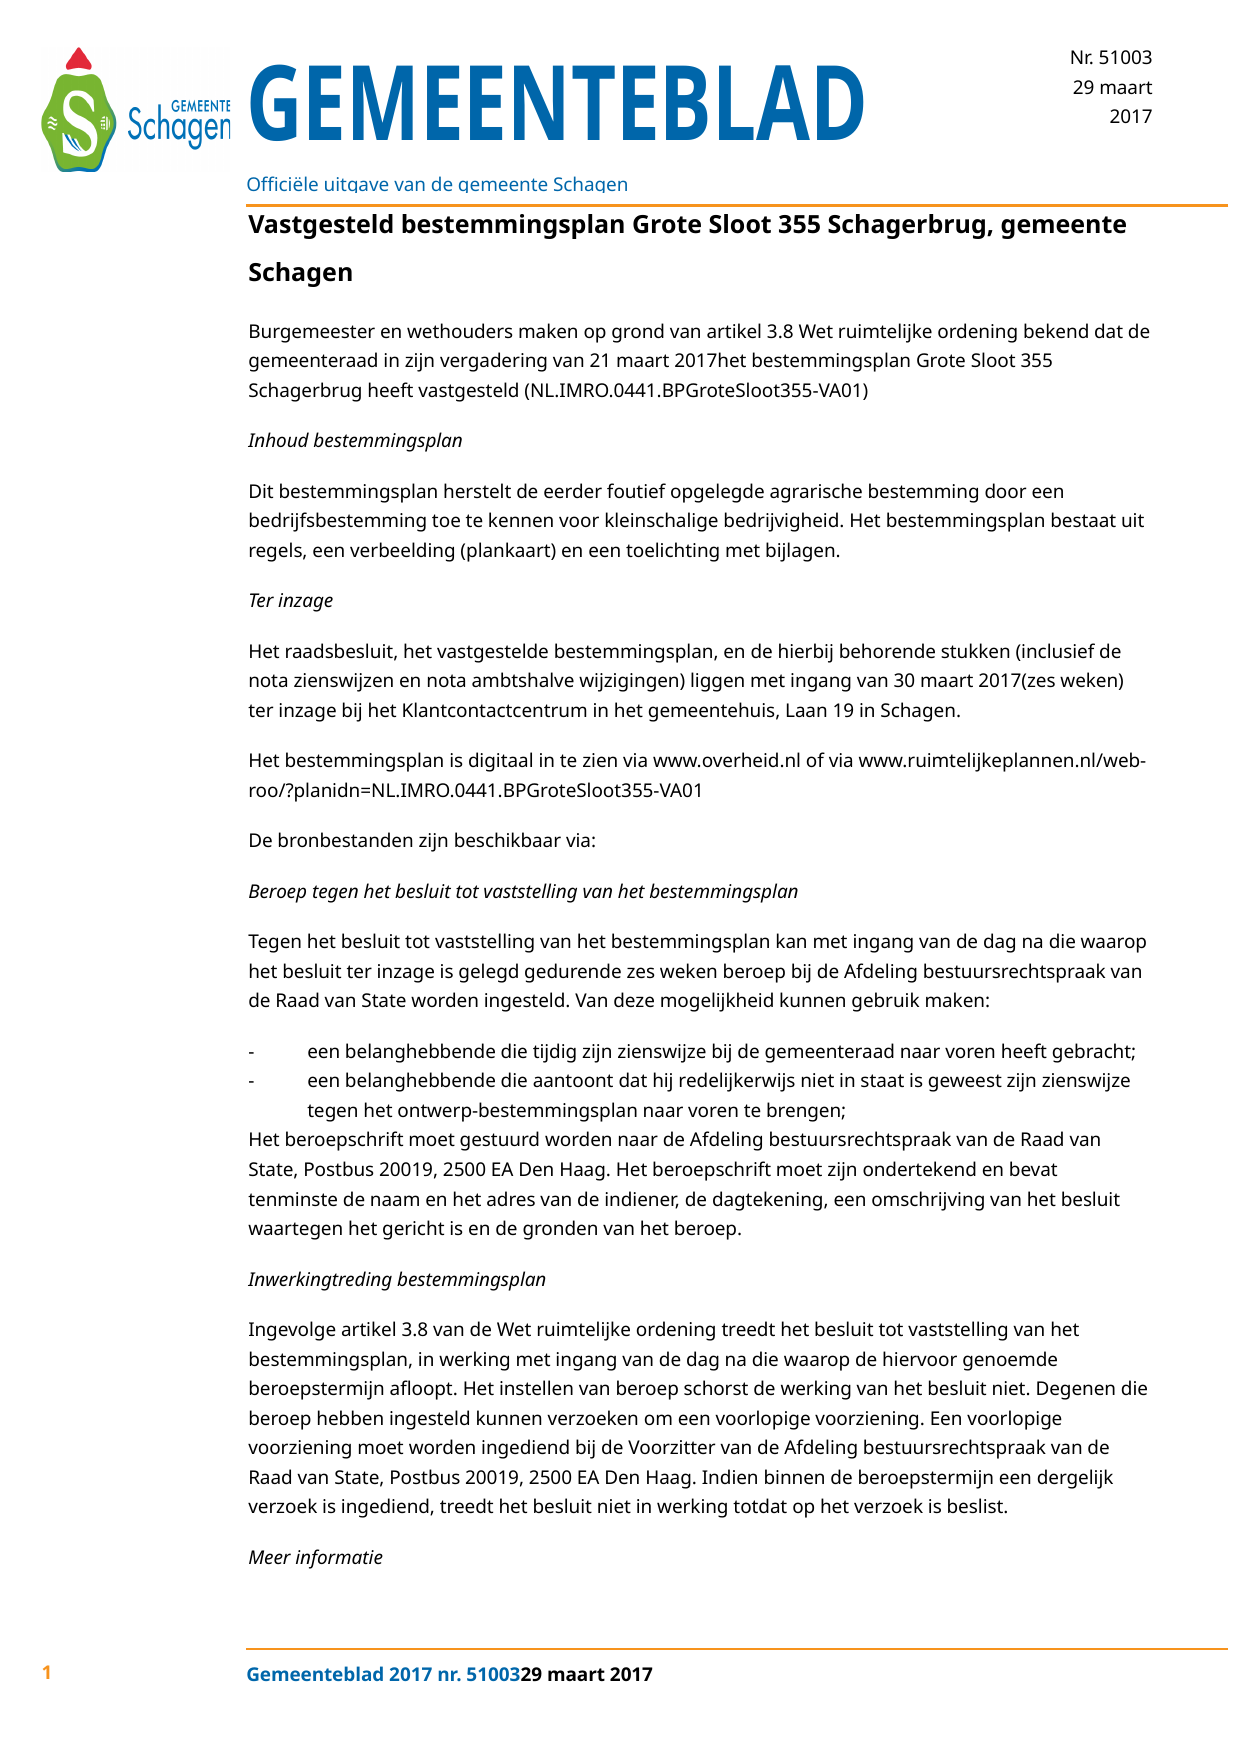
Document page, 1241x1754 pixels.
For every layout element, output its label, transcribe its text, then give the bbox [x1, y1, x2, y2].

text Ter inzage [248, 587, 1152, 613]
list een belanghebbende die aantoont dat hij redelijkerwijs niet in staat is geweest zijn zienswijze tegen het ontwerp-bestemmingsplan naar voren te brengen; [248, 1067, 1152, 1123]
text Vastgesteld bestemmingsplan Grote Sloot 355 Schagerbrug, gemeente Schagen [248, 207, 1152, 288]
text Dit bestemmingsplan herstelt de eerder foutief opgelegde agrarische bestemming door een bedrijfsbestemming toe te kennen voor kleinschalige bedrijvigheid. Het bestemmingsplan bestaat uit regels, een verbeelding (plankaart) en een toelichting met bijlagen. [248, 478, 1152, 563]
text Beroep tegen het besluit tot vaststelling van het bestemmingsplan [248, 878, 1152, 904]
text Het raadsbesluit, het vastgestelde bestemmingsplan, en de hierbij behorende stukken (inclusief de nota zienswijzen en nota ambtshalve wijzigingen) liggen met ingang van 30 maart 2017(zes weken) ter inzage bij het Klantcontactcentrum in het gemeentehuis, Laan 19 in Schagen. [248, 638, 1152, 723]
text Ingevolge artikel 3.8 van de Wet ruimtelijke ordening treedt het besluit tot vaststelling van het bestemmingsplan, in werking met ingang van de dag na die waarop de hiervoor genoemde beroepstermijn afloopt. Het instellen van beroep schorst de werking van het besluit niet. Degenen die beroep hebben ingesteld kunnen verzoeken om een voorlopige voorziening. Een voorlopige voorziening moet worden ingediend bij de Voorzitter van de Afdeling bestuursrechtspraak van de Raad van State, Postbus 20019, 2500 EA Den Haag. Indien binnen de beroepstermijn een dergelijk verzoek is ingediend, treedt het besluit niet in werking totdat op het verzoek is beslist. [248, 1316, 1152, 1519]
text Inwerkingtreding bestemmingsplan [248, 1266, 1152, 1292]
text Het bestemmingsplan is digitaal in te zien via www.overheid.nl of via www.ruimtelijkeplannen.nl/web-roo/?planidn=NL.IMRO.0441.BPGroteSloot355-VA01 [248, 747, 1152, 803]
text Burgemeester en wethouders maken op grond van artikel 3.8 Wet ruimtelijke ordening bekend dat de gemeenteraad in zijn vergadering van 21 maart 2017het bestemmingsplan Grote Sloot 355 Schagerbrug heeft vastgesteld (NL.IMRO.0441.BPGroteSloot355-VA01) [248, 318, 1152, 403]
text Inhoud bestemmingsplan [248, 427, 1152, 453]
list een belanghebbende die tijdig zijn zienswijze bij de gemeenteraad naar voren heeft gebracht; [248, 1038, 1152, 1064]
text Het beroepschrift moet gestuurd worden naar de Afdeling bestuursrechtspraak van de Raad van State, Postbus 20019, 2500 EA Den Haag. Het beroepschrift moet zijn ondertekend en bevat tenminste de naam en het adres van de indiener, de dagtekening, een omschrijving van het besluit waartegen het gericht is en de gronden van het beroep. [248, 1127, 1152, 1241]
text De bronbestanden zijn beschikbaar via: [248, 827, 1152, 853]
text Meer informatie [248, 1544, 1152, 1570]
picture [41, 47, 231, 172]
text Tegen het besluit tot vaststelling van het bestemmingsplan kan met ingang van de dag na die waarop het besluit ter inzage is gelegd gedurende zes weken beroep bij de Afdeling bestuursrechtspraak van de Raad van State worden ingesteld. Van deze mogelijkheid kunnen gebruik maken: [248, 928, 1152, 1013]
